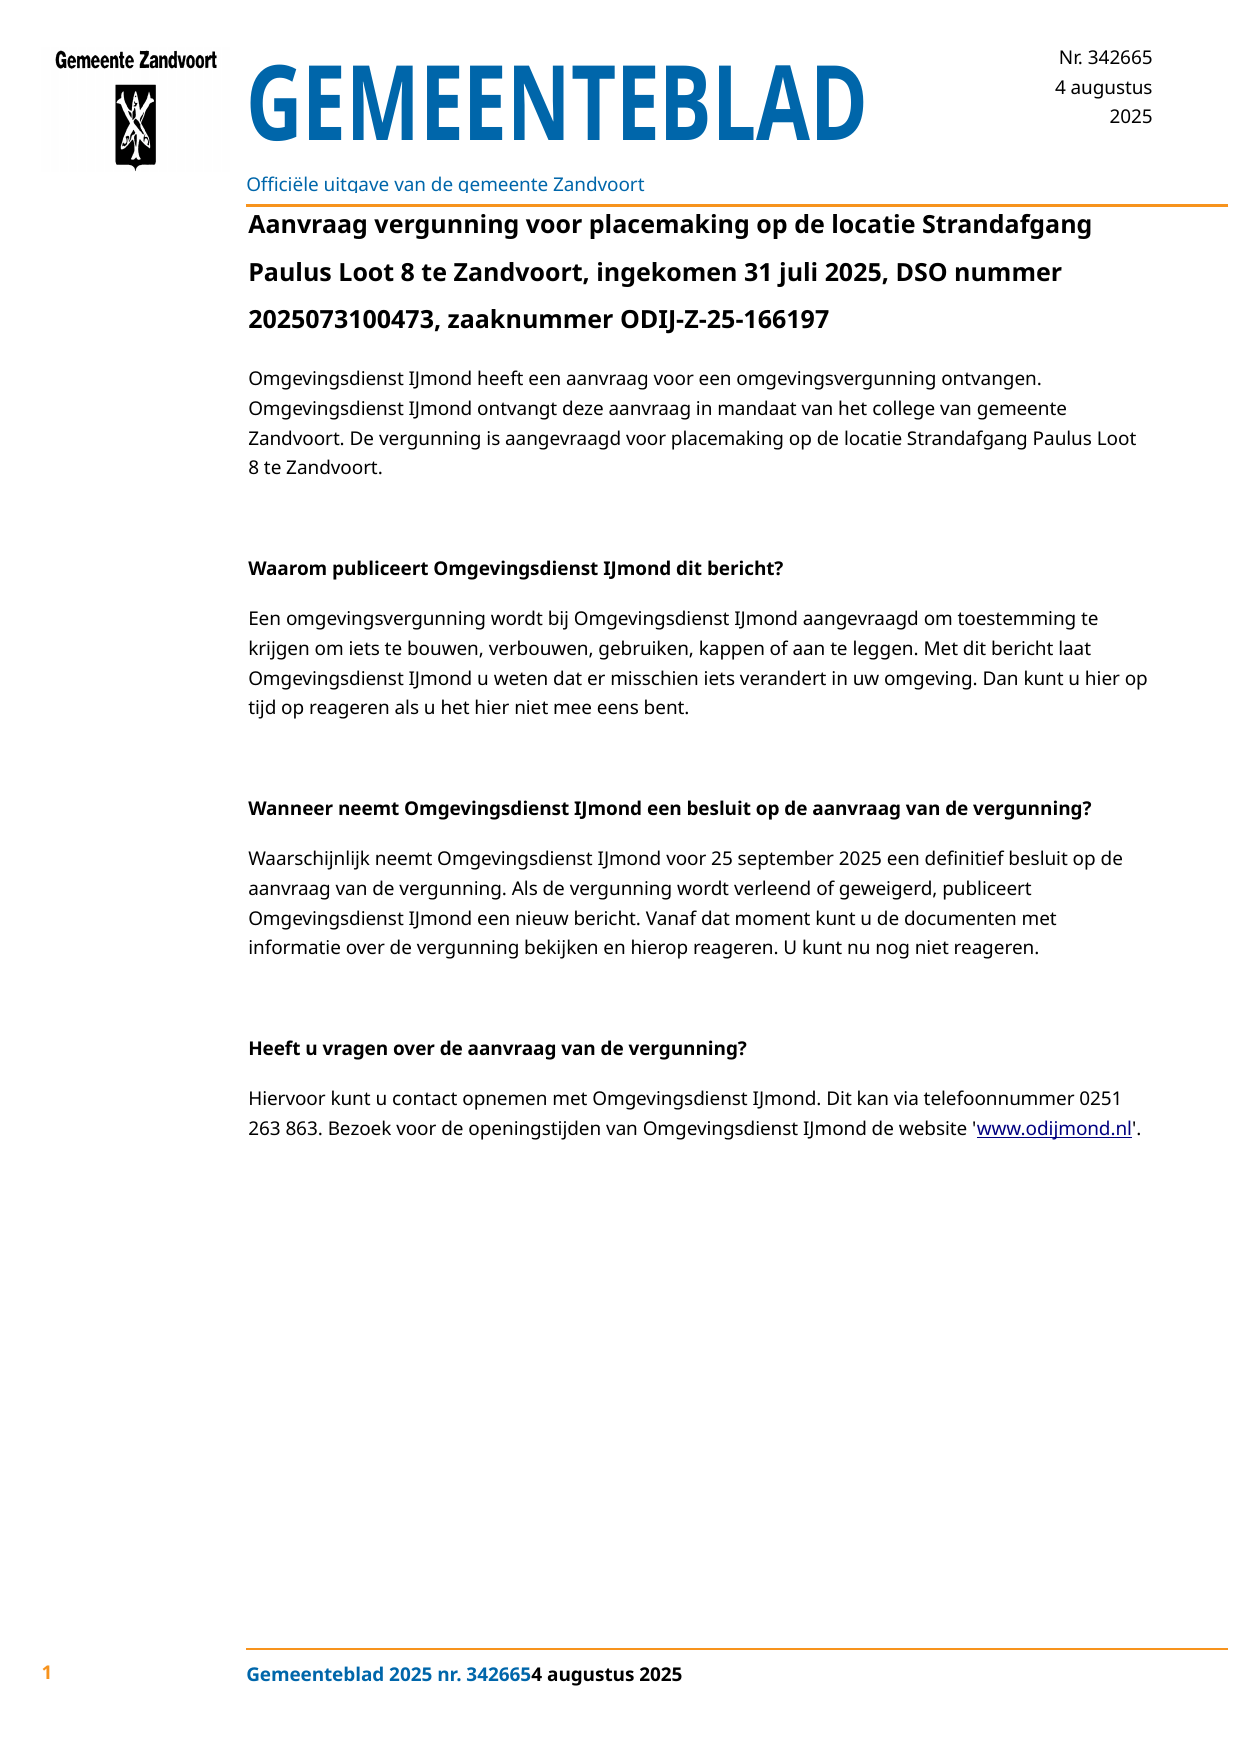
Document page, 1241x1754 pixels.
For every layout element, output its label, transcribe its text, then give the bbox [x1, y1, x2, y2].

text Hiervoor kunt u contact opnemen met Omgevingsdienst IJmond. Dit kan via telefoonnummer 0251 263 863. Bezoek voor de openingstijden van Omgevingsdienst IJmond de website 'www.odijmond.nl'. [248, 1086, 1152, 1141]
text Wanneer neemt Omgevingsdienst IJmond een besluit op de aanvraag van de vergunning? [248, 795, 1152, 821]
text Omgevingsdienst IJmond heeft een aanvraag voor een omgevingsvergunning ontvangen. Omgevingsdienst IJmond ontvangt deze aanvraag in mandaat van het college van gemeente Zandvoort. De vergunning is aangevraagd voor placemaking op de locatie Strandafgang Paulus Loot 8 te Zandvoort. [248, 366, 1152, 480]
text Waarom publiceert Omgevingsdienst IJmond dit bericht? [248, 555, 1152, 581]
picture [41, 47, 231, 172]
text Heeft u vragen over de aanvraag van de vergunning? [248, 1035, 1152, 1061]
text Aanvraag vergunning voor placemaking op de locatie Strandafgang Paulus Loot 8 te Zandvoort, ingekomen 31 juli 2025, DSO nummer 2025073100473, zaaknummer ODIJ-Z-25-166197 [248, 207, 1152, 336]
text Waarschijnlijk neemt Omgevingsdienst IJmond voor 25 september 2025 een definitief besluit op de aanvraag van de vergunning. Als de vergunning wordt verleend of geweigerd, publiceert Omgevingsdienst IJmond een nieuw bericht. Vanaf dat moment kunt u de documenten met informatie over de vergunning bekijken en hierop reageren. U kunt nu nog niet reageren. [248, 846, 1152, 960]
text Een omgevingsvergunning wordt bij Omgevingsdienst IJmond aangevraagd om toestemming te krijgen om iets te bouwen, verbouwen, gebruiken, kappen of aan te leggen. Met dit bericht laat Omgevingsdienst IJmond u weten dat er misschien iets verandert in uw omgeving. Dan kunt u hier op tijd op reageren als u het hier niet mee eens bent. [248, 606, 1152, 720]
